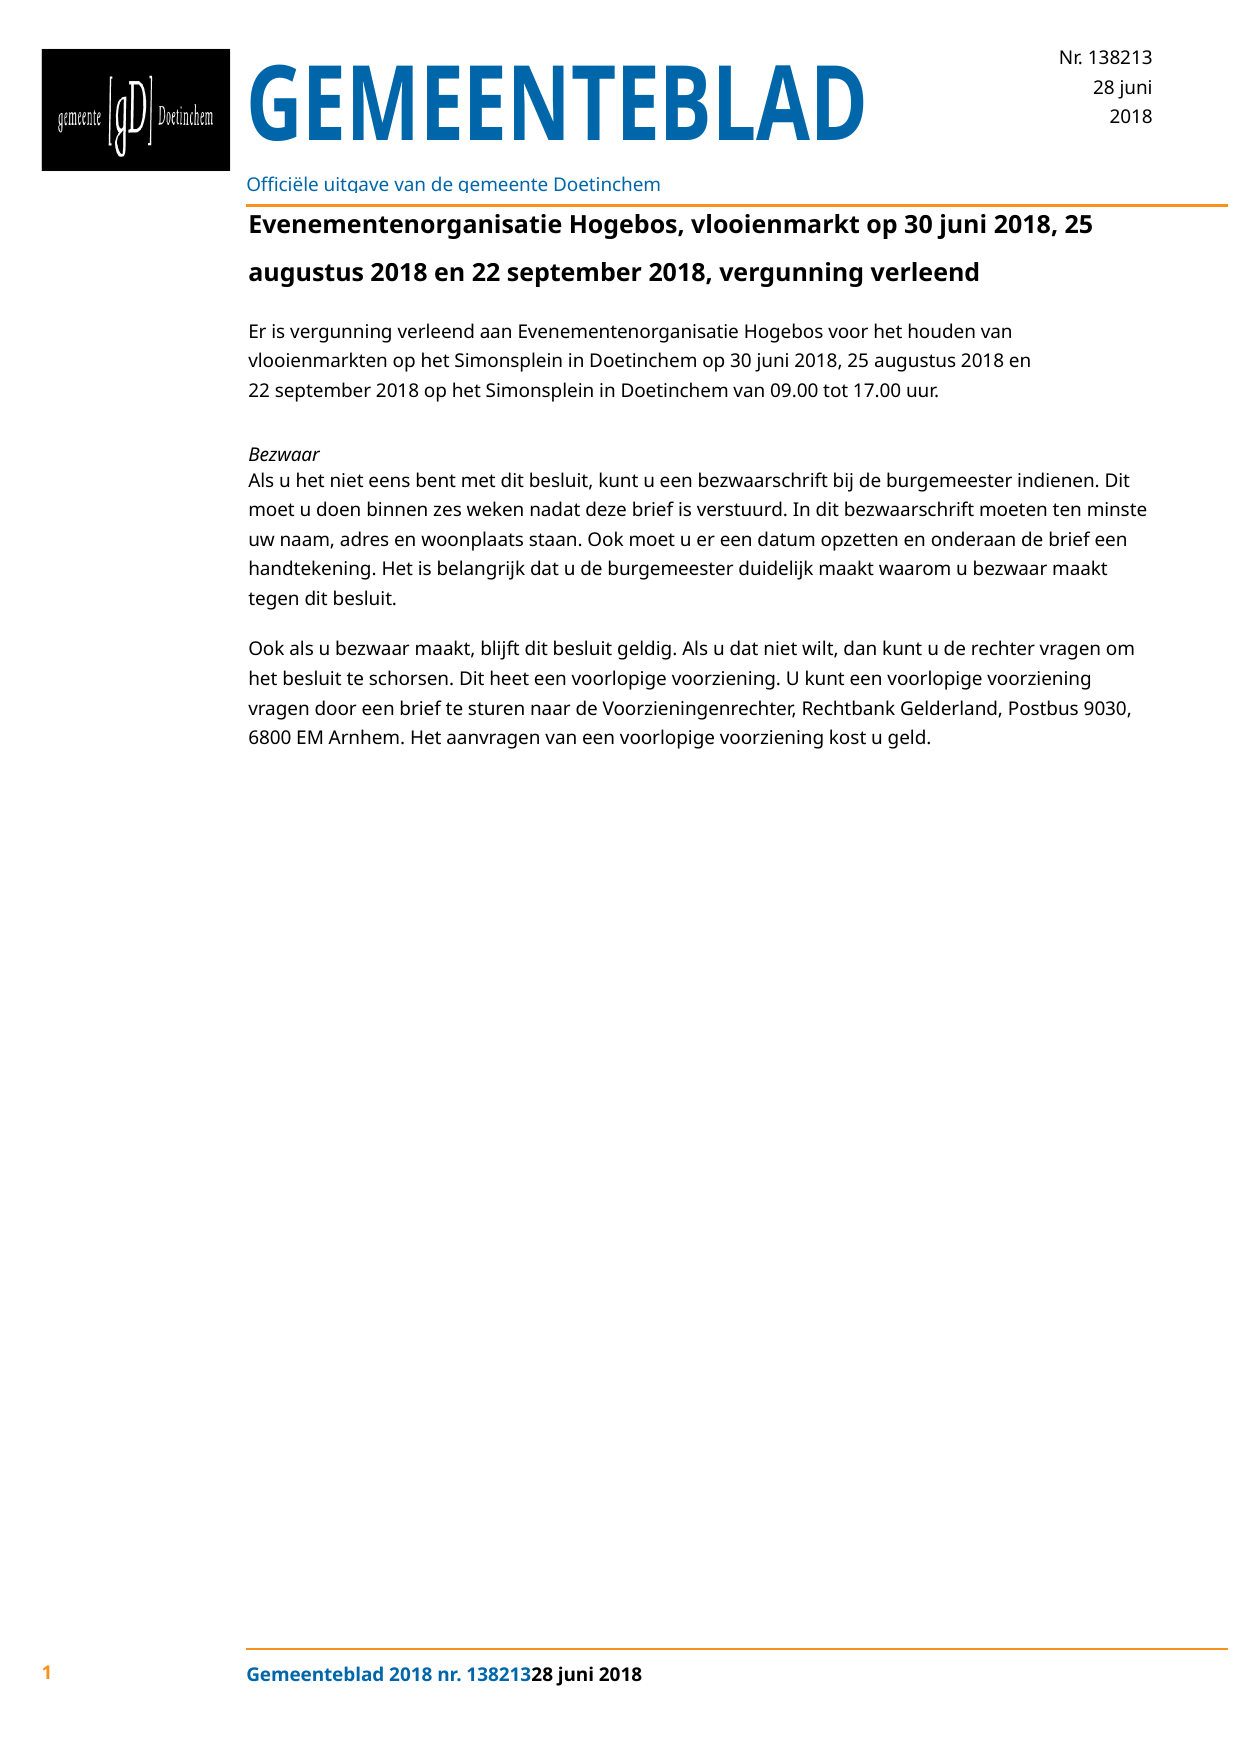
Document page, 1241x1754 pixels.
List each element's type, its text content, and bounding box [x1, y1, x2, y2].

text Als u het niet eens bent met dit besluit, kunt u een bezwaarschrift bij de burgemeester indienen. Dit moet u doen binnen zes weken nadat deze brief is verstuurd. In dit bezwaarschrift moeten ten minste uw naam, adres en woonplaats staan. Ook moet u er een datum opzetten en onderaan de brief een handtekening. Het is belangrijk dat u de burgemeester duidelijk maakt waarom u bezwaar maakt tegen dit besluit. [248, 467, 1152, 611]
text Evenementenorganisatie Hogebos, vlooienmarkt op 30 juni 2018, 25 augustus 2018 en 22 september 2018, vergunning verleend [248, 207, 1152, 288]
text Er is vergunning verleend aan Evenementenorganisatie Hogebos voor het houden van vlooienmarkten op het Simonsplein in Doetinchem op 30 juni 2018, 25 augustus 2018 en 22 september 2018 op het Simonsplein in Doetinchem van 09.00 tot 17.00 uur. [248, 318, 1152, 403]
text Ook als u bezwaar maakt, blijft dit besluit geldig. Als u dat niet wilt, dan kunt u de rechter vragen om het besluit te schorsen. Dit heet een voorlopige voorziening. U kunt een voorlopige voorziening vragen door een brief te sturen naar de Voorzieningenrechter, Rechtbank Gelderland, Postbus 9030, 6800 EM Arnhem. Het aanvragen van een voorlopige voorziening kost u geld. [248, 636, 1152, 750]
text Bezwaar [248, 441, 1152, 467]
picture [41, 47, 231, 172]
